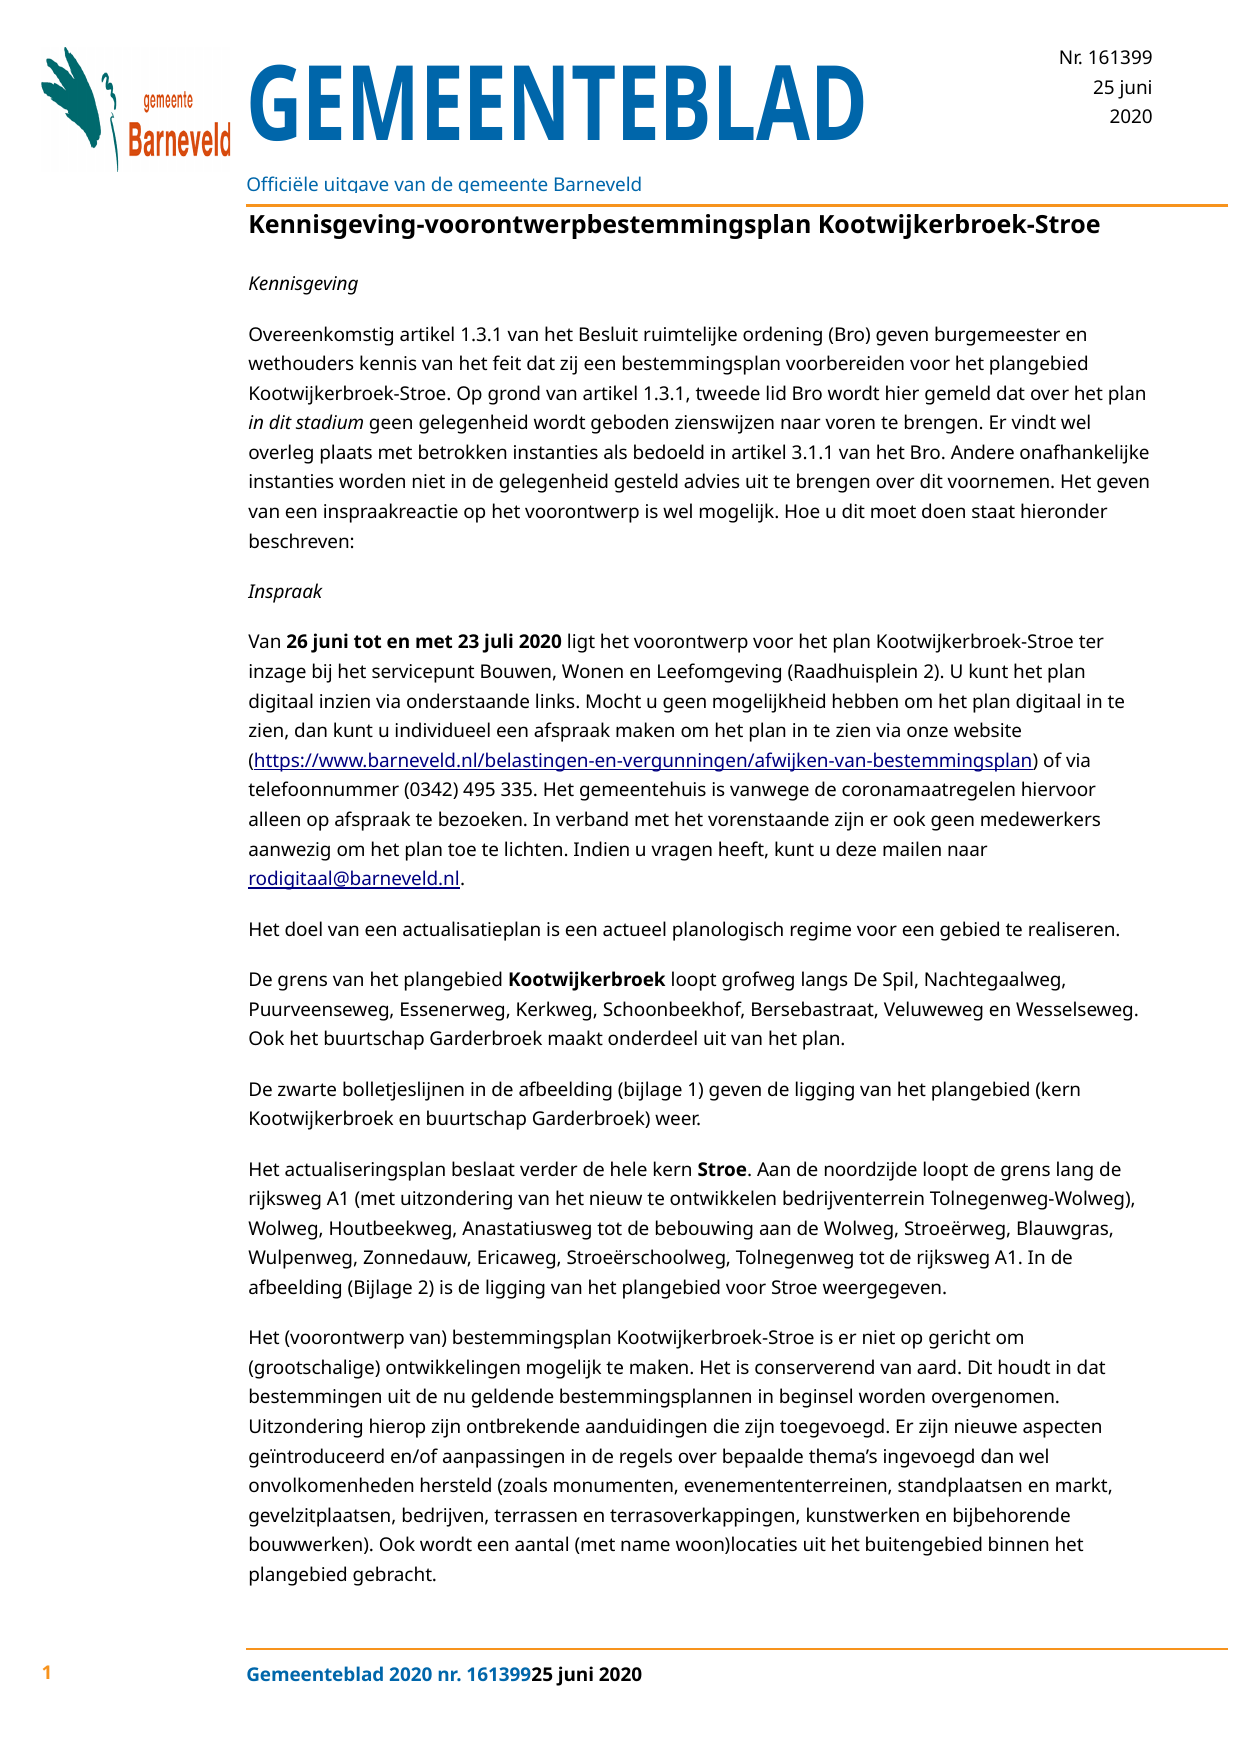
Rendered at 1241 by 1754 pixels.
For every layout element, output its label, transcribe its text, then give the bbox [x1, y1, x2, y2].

text Het (voorontwerp van) bestemmingsplan Kootwijkerbroek-Stroe is er niet op gericht om (grootschalige) ontwikkelingen mogelijk te maken. Het is conserverend van aard. Dit houdt in dat bestemmingen uit de nu geldende bestemmingsplannen in beginsel worden overgenomen. Uitzondering hierop zijn ontbrekende aanduidingen die zijn toegevoegd. Er zijn nieuwe aspecten geïntroduceerd en/of aanpassingen in de regels over bepaalde thema’s ingevoegd dan wel onvolkomenheden hersteld (zoals monumenten, evenemententerreinen, standplaatsen en markt, gevelzitplaatsen, bedrijven, terrassen en terrasoverkappingen, kunstwerken en bijbehorende bouwwerken). Ook wordt een aantal (met name woon)locaties uit het buitengebied binnen het plangebied gebracht. [248, 1324, 1152, 1587]
text Het doel van een actualisatieplan is een actueel planologisch regime voor een gebied te realiseren. [248, 916, 1152, 941]
text Van 26 juni tot en met 23 juli 2020 ligt het voorontwerp voor het plan Kootwijkerbroek-Stroe ter inzage bij het servicepunt Bouwen, Wonen en Leefomgeving (Raadhuisplein 2). U kunt het plan digitaal inzien via onderstaande links. Mocht u geen mogelijkheid hebben om het plan digitaal in te zien, dan kunt u individueel een afspraak maken om het plan in te zien via onze website (https://www.barneveld.nl/belastingen-en-vergunningen/afwijken-van-bestemmingsplan) of via telefoonnummer (0342) 495 335. Het gemeentehuis is vanwege de coronamaatregelen hiervoor alleen op afspraak te bezoeken. In verband met het vorenstaande zijn er ook geen medewerkers aanwezig om het plan toe te lichten. Indien u vragen heeft, kunt u deze mailen naar rodigitaal@barneveld.nl. [248, 629, 1152, 891]
text Het actualiseringsplan beslaat verder de hele kern Stroe. Aan de noordzijde loopt de grens lang de rijksweg A1 (met uitzondering van het nieuw te ontwikkelen bedrijventerrein Tolnegenweg-Wolweg), Wolweg, Houtbeekweg, Anastatiusweg tot de bebouwing aan de Wolweg, Stroeërweg, Blauwgras, Wulpenweg, Zonnedauw, Ericaweg, Stroeërschoolweg, Tolnegenweg tot de rijksweg A1. In de afbeelding (Bijlage 2) is de ligging van het plangebied voor Stroe weergegeven. [248, 1156, 1152, 1300]
picture [41, 47, 231, 172]
text Kennisgeving-voorontwerpbestemmingsplan Kootwijkerbroek-Stroe [248, 207, 1152, 241]
text De grens van het plangebied Kootwijkerbroek loopt grofweg langs De Spil, Nachtegaalweg, Puurveenseweg, Essenerweg, Kerkweg, Schoonbeekhof, Bersebastraat, Veluweweg en Wesselseweg. Ook het buurtschap Garderbroek maakt onderdeel uit van het plan. [248, 966, 1152, 1051]
text Inspraak [248, 578, 1152, 604]
text De zwarte bolletjeslijnen in de afbeelding (bijlage 1) geven de ligging van het plangebied (kern Kootwijkerbroek en buurtschap Garderbroek) weer. [248, 1076, 1152, 1131]
text Kennisgeving [248, 270, 1152, 296]
text Overeenkomstig artikel 1.3.1 van het Besluit ruimtelijke ordening (Bro) geven burgemeester en wethouders kennis van het feit dat zij een bestemmingsplan voorbereiden voor het plangebied Kootwijkerbroek-Stroe. Op grond van artikel 1.3.1, tweede lid Bro wordt hier gemeld dat over het plan in dit stadium geen gelegenheid wordt geboden zienswijzen naar voren te brengen. Er vindt wel overleg plaats met betrokken instanties als bedoeld in artikel 3.1.1 van het Bro. Andere onafhankelijke instanties worden niet in de gelegenheid gesteld advies uit te brengen over dit voornemen. Het geven van een inspraakreactie op het voorontwerp is wel mogelijk. Hoe u dit moet doen staat hieronder beschreven: [248, 321, 1152, 553]
